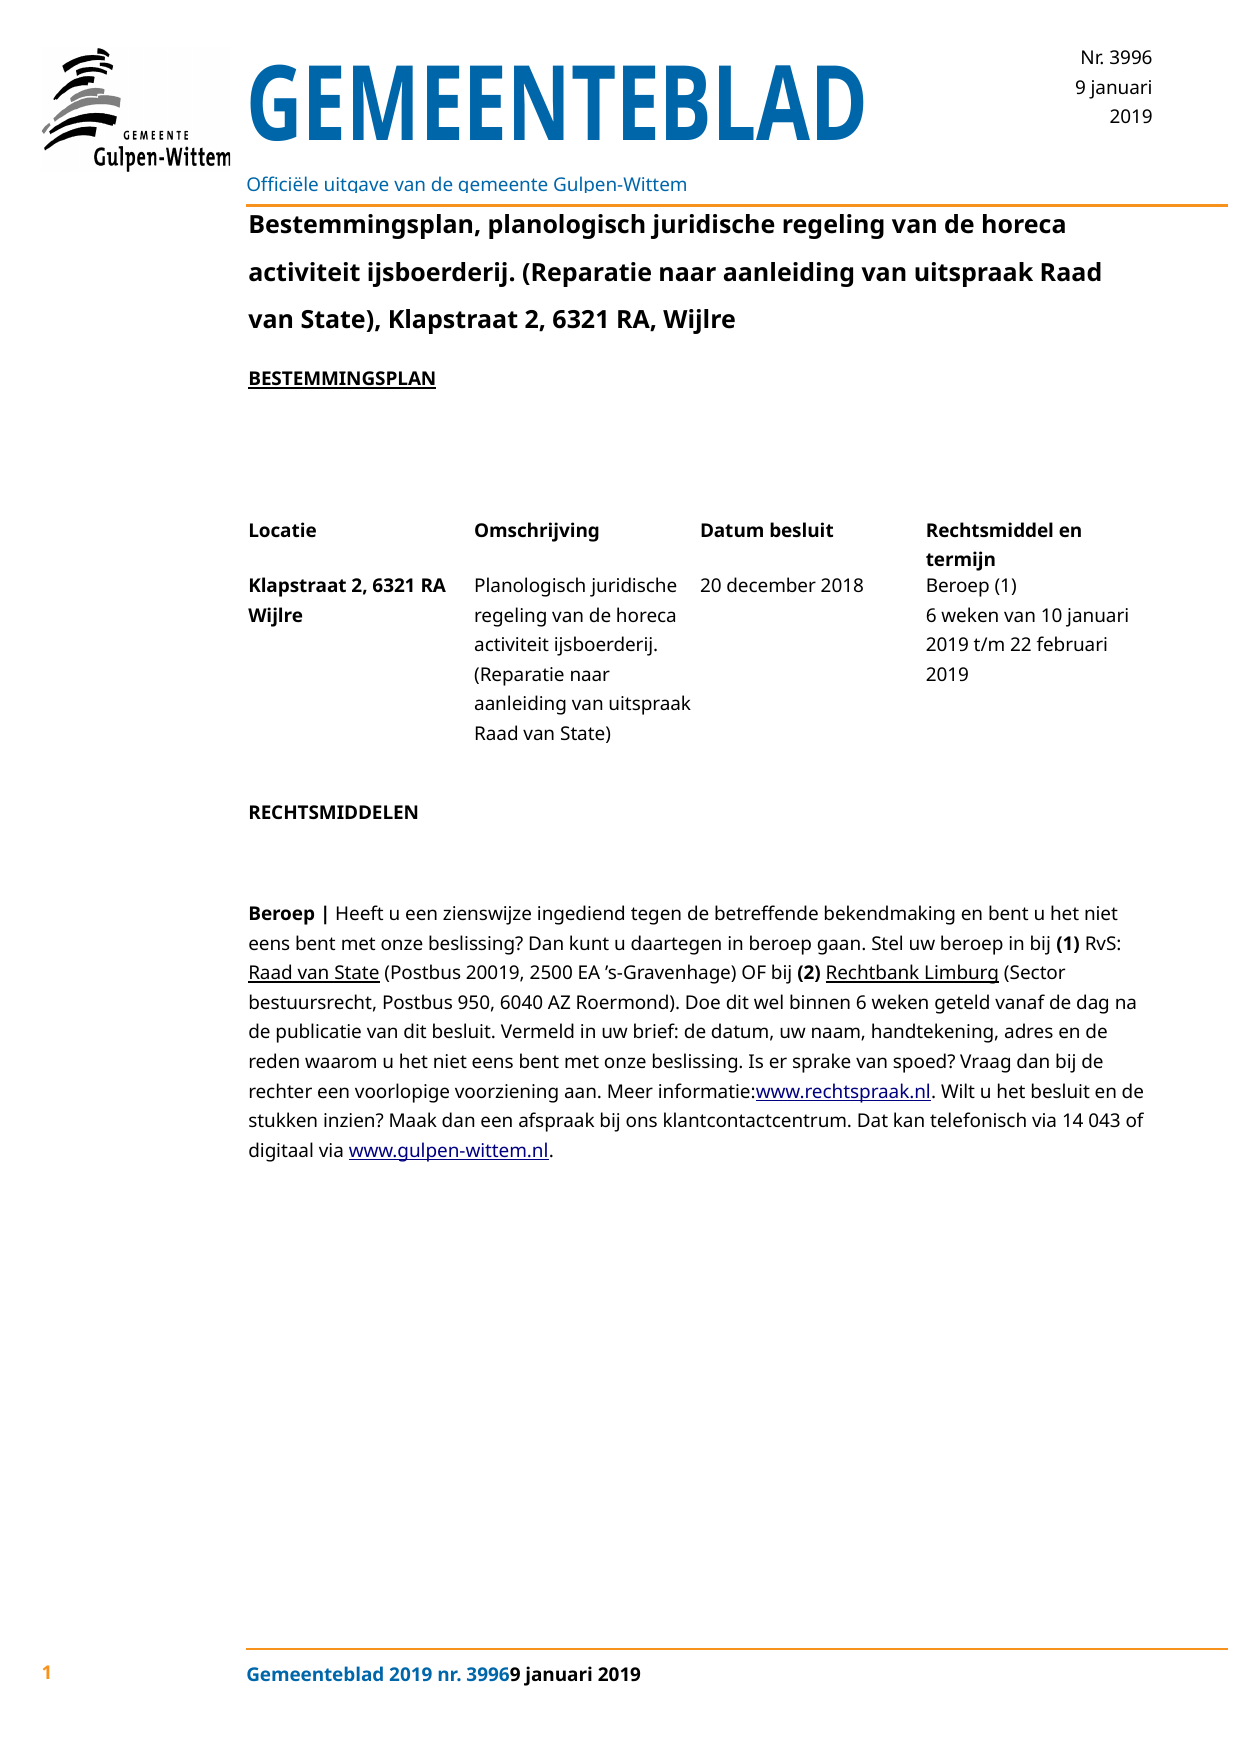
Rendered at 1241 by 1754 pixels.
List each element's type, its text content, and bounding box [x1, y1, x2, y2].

text RECHTSMIDDELEN [248, 799, 1152, 825]
table_cell Beroep (1) 6 weken van 10 januari 2019 t/m 22 februari 2019 [926, 572, 1152, 746]
text Bestemmingsplan, planologisch juridische regeling van de horeca activiteit ijsboerderij. (Reparatie naar aanleiding van uitspraak Raad van State), Klapstraat 2, 6321 RA, Wijlre [248, 207, 1152, 336]
table_header Rechtsmiddel en termijn [926, 517, 1152, 572]
text BESTEMMINGSPLAN [248, 366, 1152, 391]
text Beroep | Heeft u een zienswijze ingediend tegen de betreffende bekendmaking en bent u het niet eens bent met onze beslissing? Dan kunt u daartegen in beroep gaan. Stel uw beroep in bij (1) RvS: Raad van State (Postbus 20019, 2500 EA ’s-Gravenhage) OF bij (2) Rechtbank Limburg (Sector bestuursrecht, Postbus 950, 6040 AZ Roermond). Doe dit wel binnen 6 weken geteld vanaf de dag na de publicatie van dit besluit. Vermeld in uw brief: de datum, uw naam, handtekening, adres en de reden waarom u het niet eens bent met onze beslissing. Is er sprake van spoed? Vraag dan bij de rechter een voorlopige voorziening aan. Meer informatie:www.rechtspraak.nl. Wilt u het besluit en de stukken inzien? Maak dan een afspraak bij ons klantcontactcentrum. Dat kan telefonisch via 14 043 of digitaal via www.gulpen-wittem.nl. [248, 900, 1152, 1163]
table_header Locatie [248, 517, 474, 572]
table_header Datum besluit [700, 517, 926, 572]
table_header Omschrijving [474, 517, 700, 572]
table_cell 20 december 2018 [700, 572, 926, 746]
table_cell Klapstraat 2, 6321 RA Wijlre [248, 572, 474, 746]
picture [41, 47, 231, 172]
table_cell Planologisch juridische regeling van de horeca activiteit ijsboerderij. (Reparatie naar aanleiding van uitspraak Raad van State) [474, 572, 700, 746]
